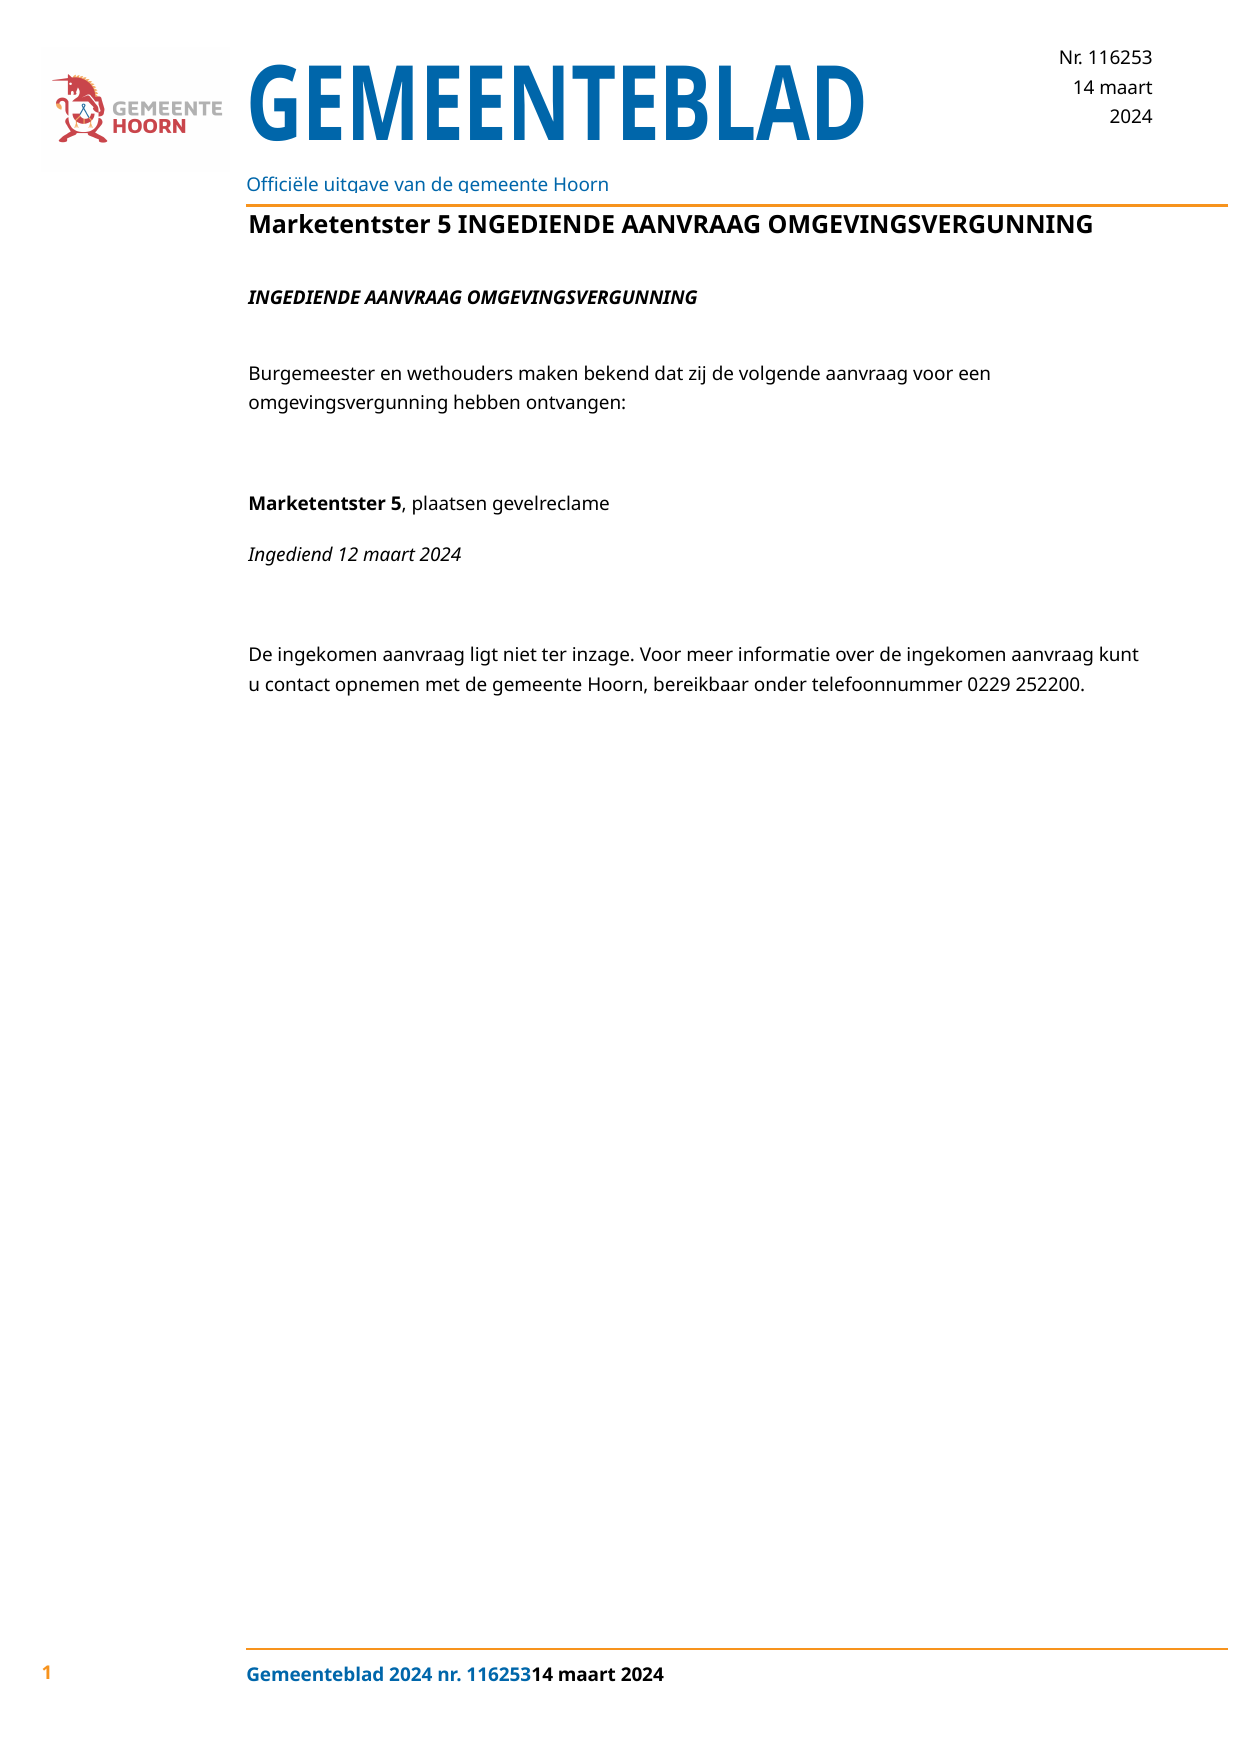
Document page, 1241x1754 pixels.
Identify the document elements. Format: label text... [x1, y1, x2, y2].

text De ingekomen aanvraag ligt niet ter inzage. Voor meer informatie over de ingekomen aanvraag kunt u contact opnemen met de gemeente Hoorn, bereikbaar onder telefoonnummer 0229 252200. [248, 642, 1152, 697]
picture [41, 47, 231, 172]
text Burgemeester en wethouders maken bekend dat zij de volgende aanvraag voor een omgevingsvergunning hebben ontvangen: [248, 360, 1152, 415]
text Marketentster 5, plaatsen gevelreclame [248, 490, 1152, 516]
text INGEDIENDE AANVRAAG OMGEVINGSVERGUNNING [248, 284, 1152, 309]
text Ingediend 12 maart 2024 [248, 541, 1152, 567]
text Marketentster 5 INGEDIENDE AANVRAAG OMGEVINGSVERGUNNING [248, 207, 1152, 241]
